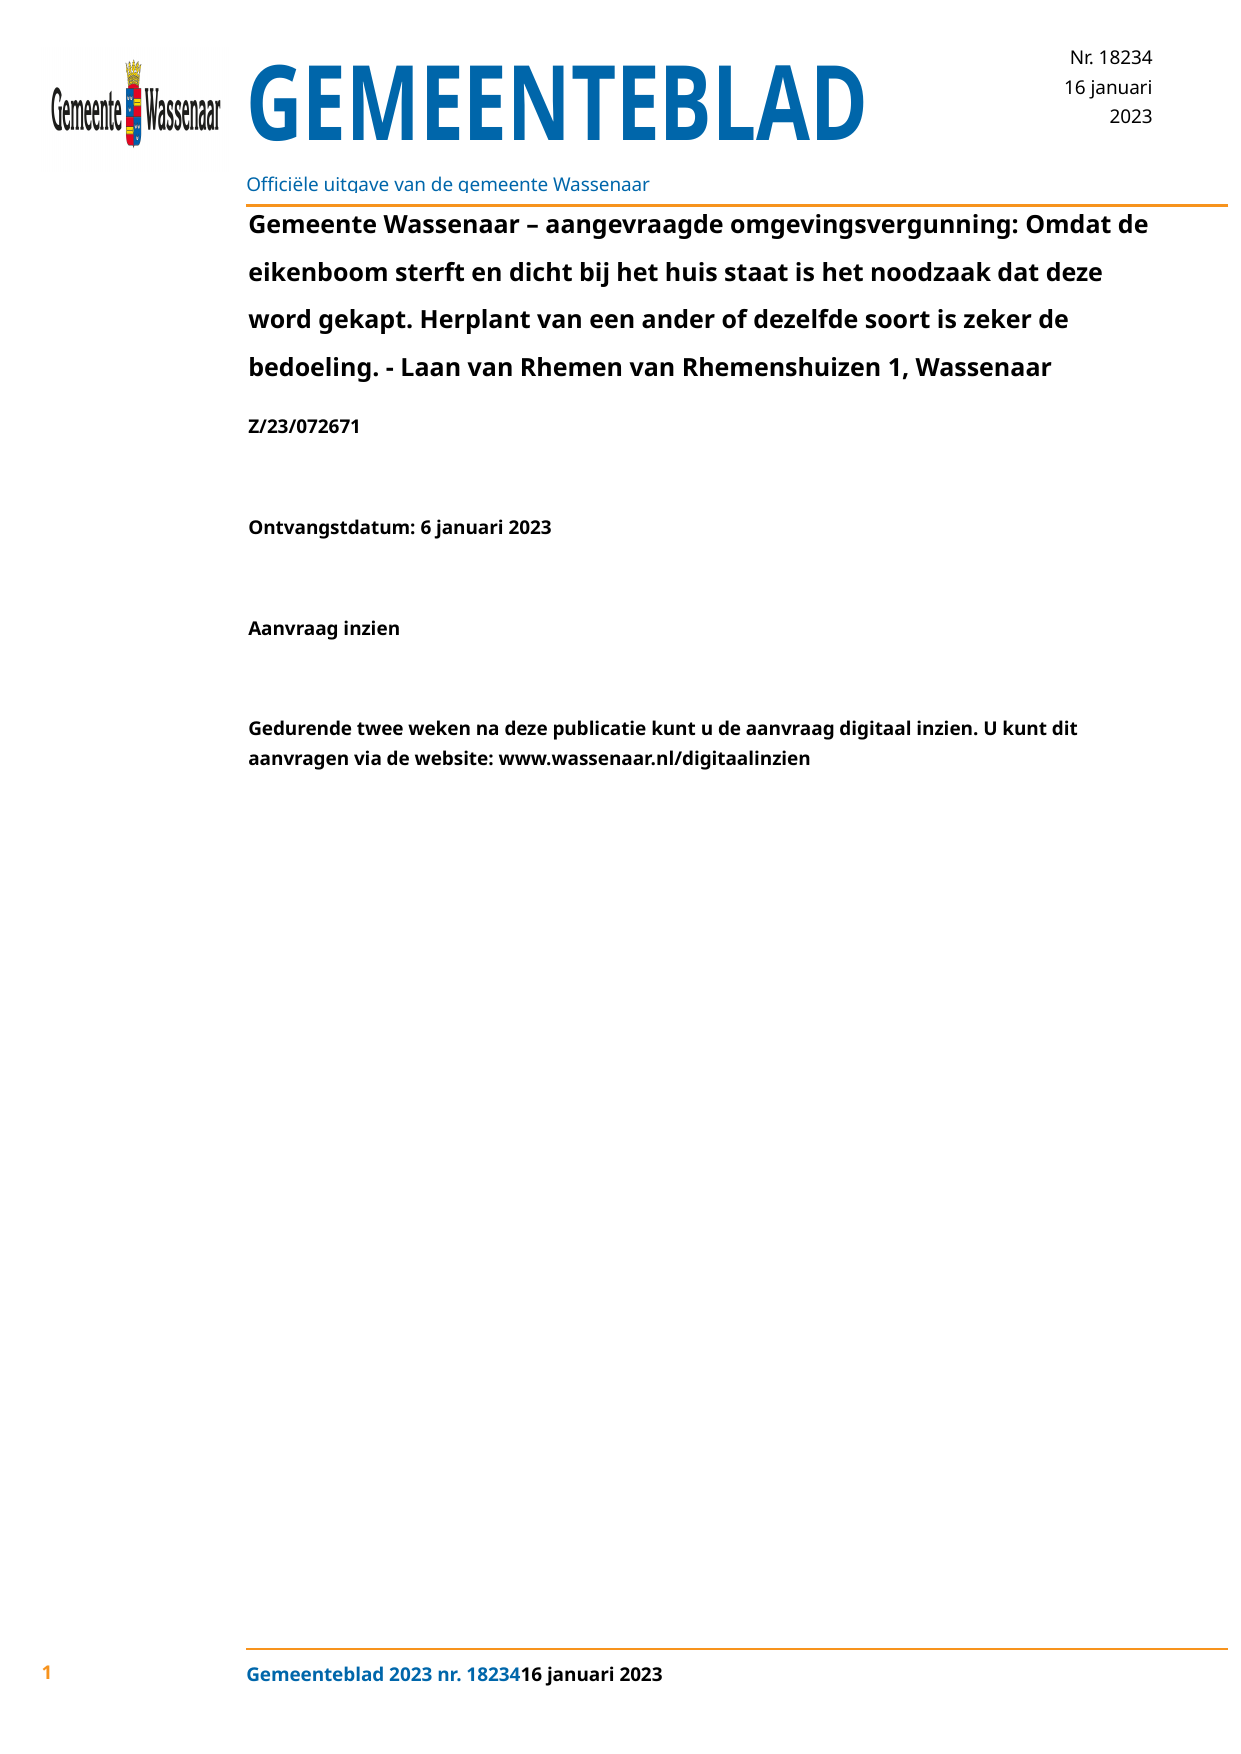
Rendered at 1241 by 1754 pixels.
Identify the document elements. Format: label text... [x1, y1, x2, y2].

text Ontvangstdatum: 6 januari 2023 [248, 514, 1152, 540]
text Aanvraag inzien [248, 615, 1152, 641]
text Gedurende twee weken na deze publicatie kunt u de aanvraag digitaal inzien. U kunt dit aanvragen via de website: www.wassenaar.nl/digitaalinzien [248, 716, 1152, 771]
picture [41, 47, 231, 172]
text Z/23/072671 [248, 413, 1152, 439]
text Gemeente Wassenaar – aangevraagde omgevingsvergunning: Omdat de eikenboom sterft en dicht bij het huis staat is het noodzaak dat deze word gekapt. Herplant van een ander of dezelfde soort is zeker de bedoeling. - Laan van Rhemen van Rhemenshuizen 1, Wassenaar [248, 207, 1152, 384]
